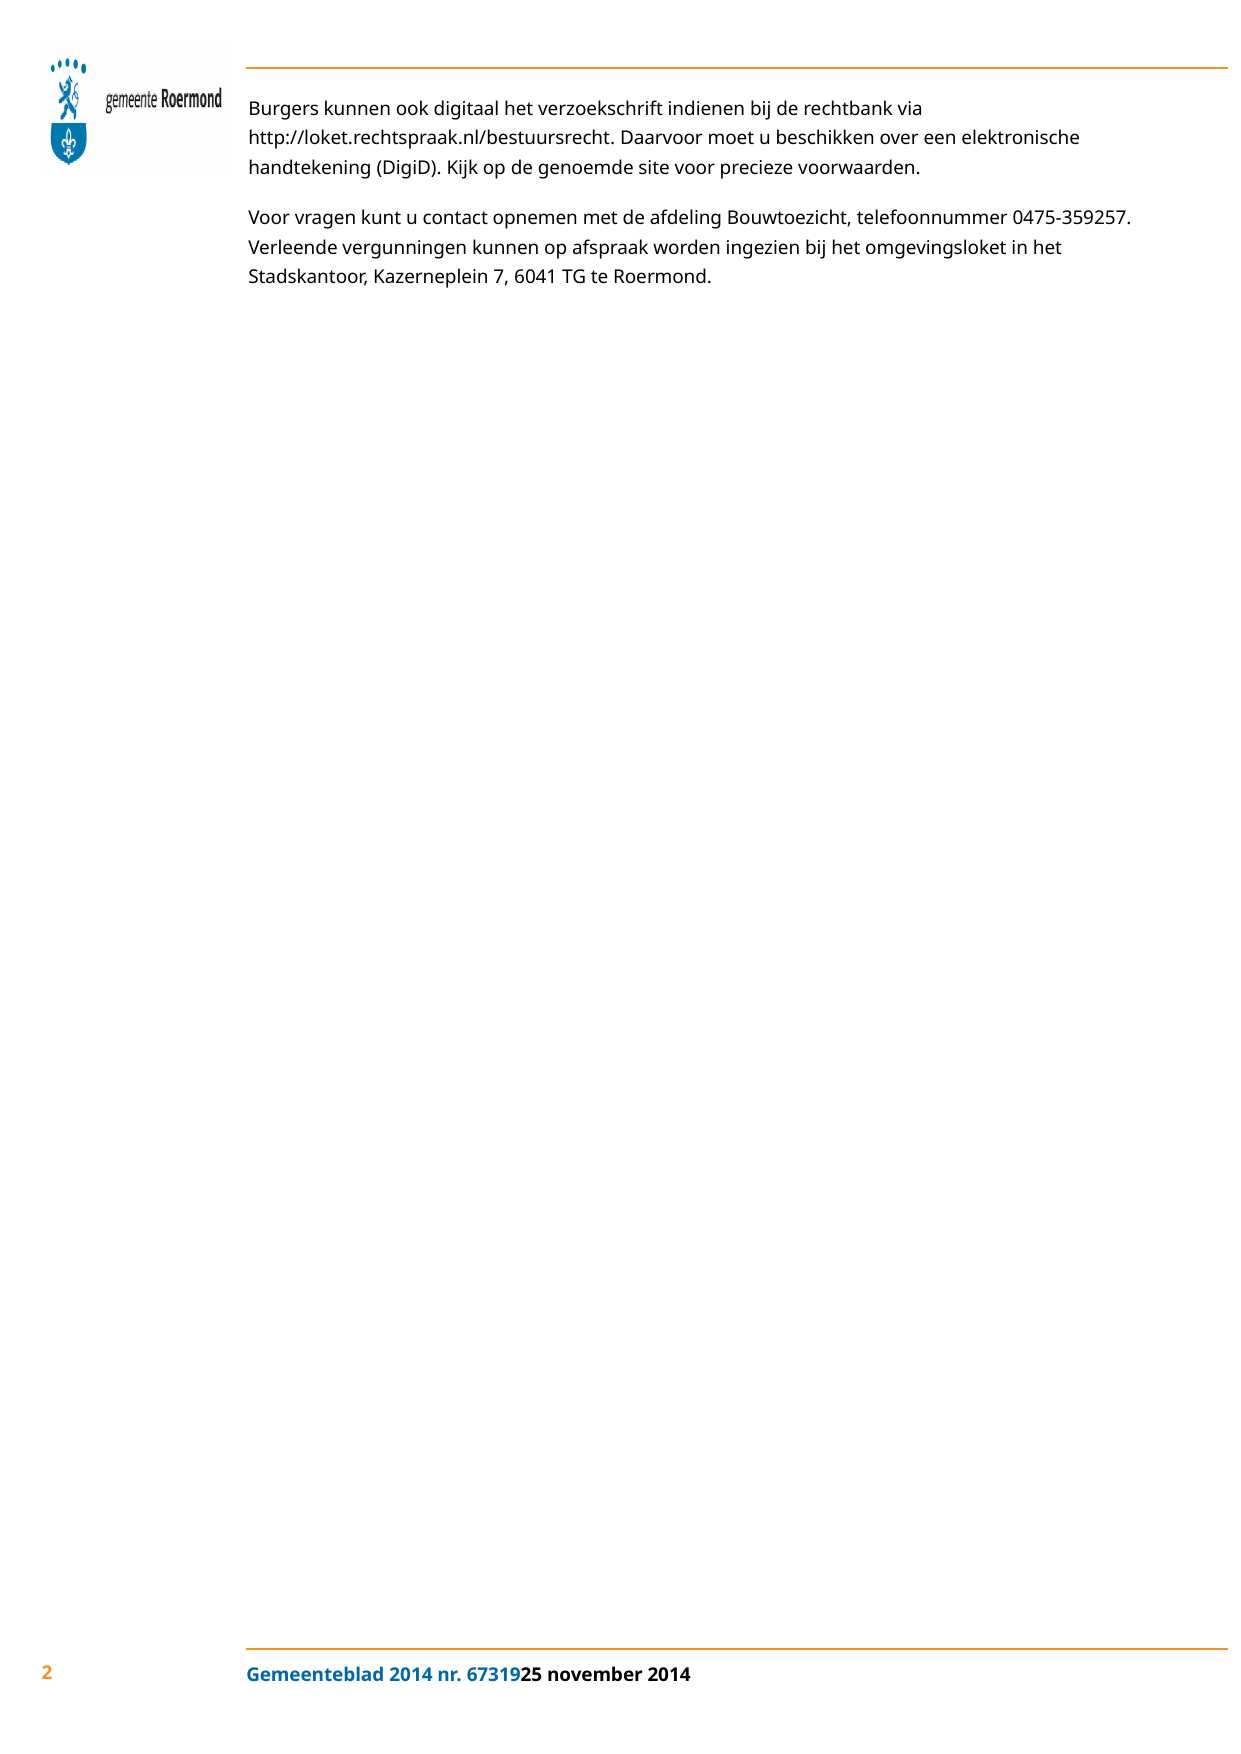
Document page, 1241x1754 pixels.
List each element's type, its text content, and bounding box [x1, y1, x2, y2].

text Voor vragen kunt u contact opnemen met de afdeling Bouwtoezicht, telefoonnummer 0475-359257. Verleende vergunningen kunnen op afspraak worden ingezien bij het omgevingsloket in het Stadskantoor, Kazerneplein 7, 6041 TG te Roermond. [248, 204, 1152, 289]
text Burgers kunnen ook digitaal het verzoekschrift indienen bij de rechtbank via http://loket.rechtspraak.nl/bestuursrecht. Daarvoor moet u beschikken over een elektronische handtekening (DigiD). Kijk op de genoemde site voor precieze voorwaarden. [248, 95, 1152, 180]
picture [41, 47, 231, 172]
